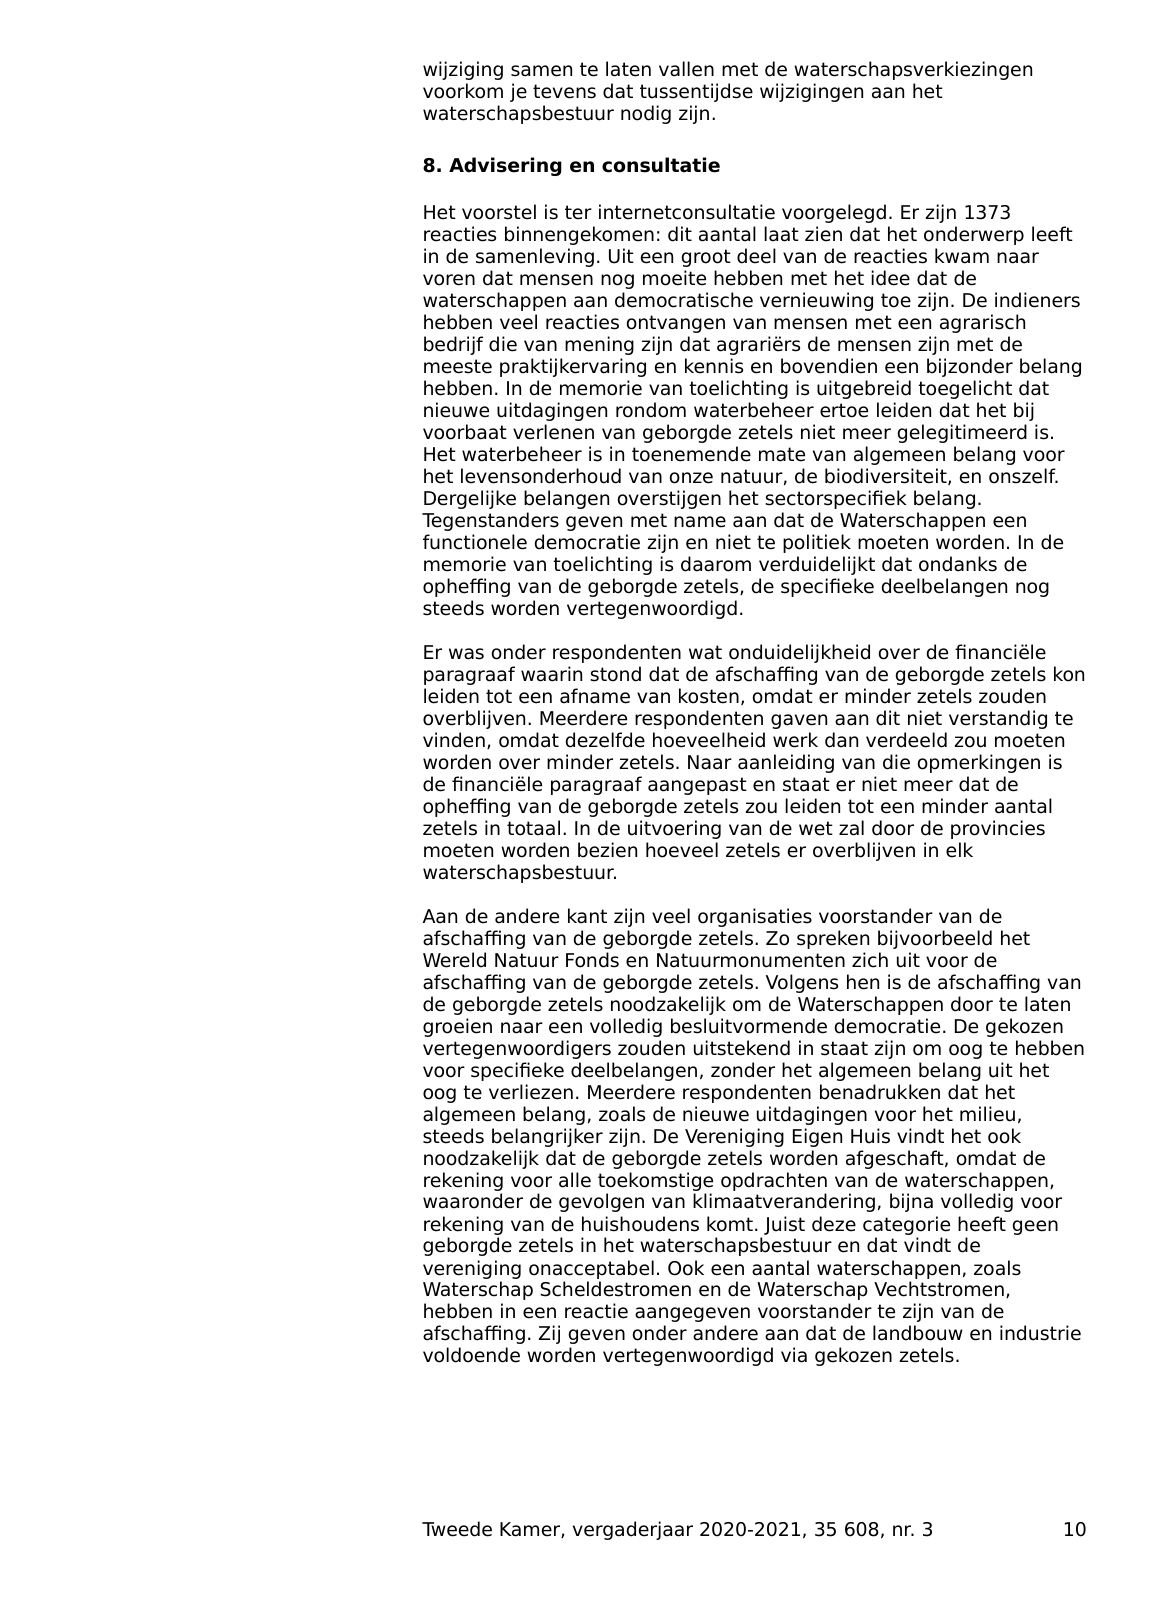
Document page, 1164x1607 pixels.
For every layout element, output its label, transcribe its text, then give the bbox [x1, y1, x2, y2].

text Het voorstel is ter internetconsultatie voorgelegd. Er zijn 1373 reacties binnengekomen: dit aantal laat zien dat het onderwerp leeft in de samenleving. Uit een groot deel van de reacties kwam naar voren dat mensen nog moeite hebben met het idee dat de waterschappen aan democratische vernieuwing toe zijn. De indieners hebben veel reacties ontvangen van mensen met een agrarisch bedrijf die van mening zijn dat agrariërs de mensen zijn met de meeste praktijkervaring en kennis en bovendien een bijzonder belang hebben. In de memorie van toelichting is uitgebreid toegelicht dat nieuwe uitdagingen rondom waterbeheer ertoe leiden dat het bij voorbaat verlenen van geborgde zetels niet meer gelegitimeerd is. Het waterbeheer is in toenemende mate van algemeen belang voor het levensonderhoud van onze natuur, de biodiversiteit, en onszelf. Dergelijke belangen overstijgen het sectorspecifiek belang. Tegenstanders geven met name aan dat de Waterschappen een functionele democratie zijn en niet te politiek moeten worden. In de memorie van toelichting is daarom verduidelijkt dat ondanks de opheffing van de geborgde zetels, de specifieke deelbelangen nog steeds worden vertegenwoordigd. [422, 202, 1087, 619]
text wijziging samen te laten vallen met de waterschapsverkiezingen voorkom je tevens dat tussentijdse wijzigingen aan het waterschapsbestuur nodig zijn. [422, 59, 1087, 125]
subtitle 8. Advisering en consultatie [422, 155, 1087, 177]
text Er was onder respondenten wat onduidelijkheid over de financiële paragraaf waarin stond dat de afschaffing van de geborgde zetels kon leiden tot een afname van kosten, omdat er minder zetels zouden overblijven. Meerdere respondenten gaven aan dit niet verstandig te vinden, omdat dezelfde hoeveelheid werk dan verdeeld zou moeten worden over minder zetels. Naar aanleiding van die opmerkingen is de financiële paragraaf aangepast en staat er niet meer dat de opheffing van de geborgde zetels zou leiden tot een minder aantal zetels in totaal. In de uitvoering van de wet zal door de provincies moeten worden bezien hoeveel zetels er overblijven in elk waterschapsbestuur. [422, 642, 1087, 883]
text Aan de andere kant zijn veel organisaties voorstander van de afschaffing van de geborgde zetels. Zo spreken bijvoorbeeld het Wereld Natuur Fonds en Natuurmonumenten zich uit voor de afschaffing van de geborgde zetels. Volgens hen is de afschaffing van de geborgde zetels noodzakelijk om de Waterschappen door te laten groeien naar een volledig besluitvormende democratie. De gekozen vertegenwoordigers zouden uitstekend in staat zijn om oog te hebben voor specifieke deelbelangen, zonder het algemeen belang uit het oog te verliezen. Meerdere respondenten benadrukken dat het algemeen belang, zoals de nieuwe uitdagingen voor het milieu, steeds belangrijker zijn. De Vereniging Eigen Huis vindt het ook noodzakelijk dat de geborgde zetels worden afgeschaft, omdat de rekening voor alle toekomstige opdrachten van de waterschappen, waaronder de gevolgen van klimaatverandering, bijna volledig voor rekening van de huishoudens komt. Juist deze categorie heeft geen geborgde zetels in het waterschapsbestuur en dat vindt de vereniging onacceptabel. Ook een aantal waterschappen, zoals Waterschap Scheldestromen en de Waterschap Vechtstromen, hebben in een reactie aangegeven voorstander te zijn van de afschaffing. Zij geven onder andere aan dat de landbouw en industrie voldoende worden vertegenwoordigd via gekozen zetels. [422, 906, 1087, 1367]
